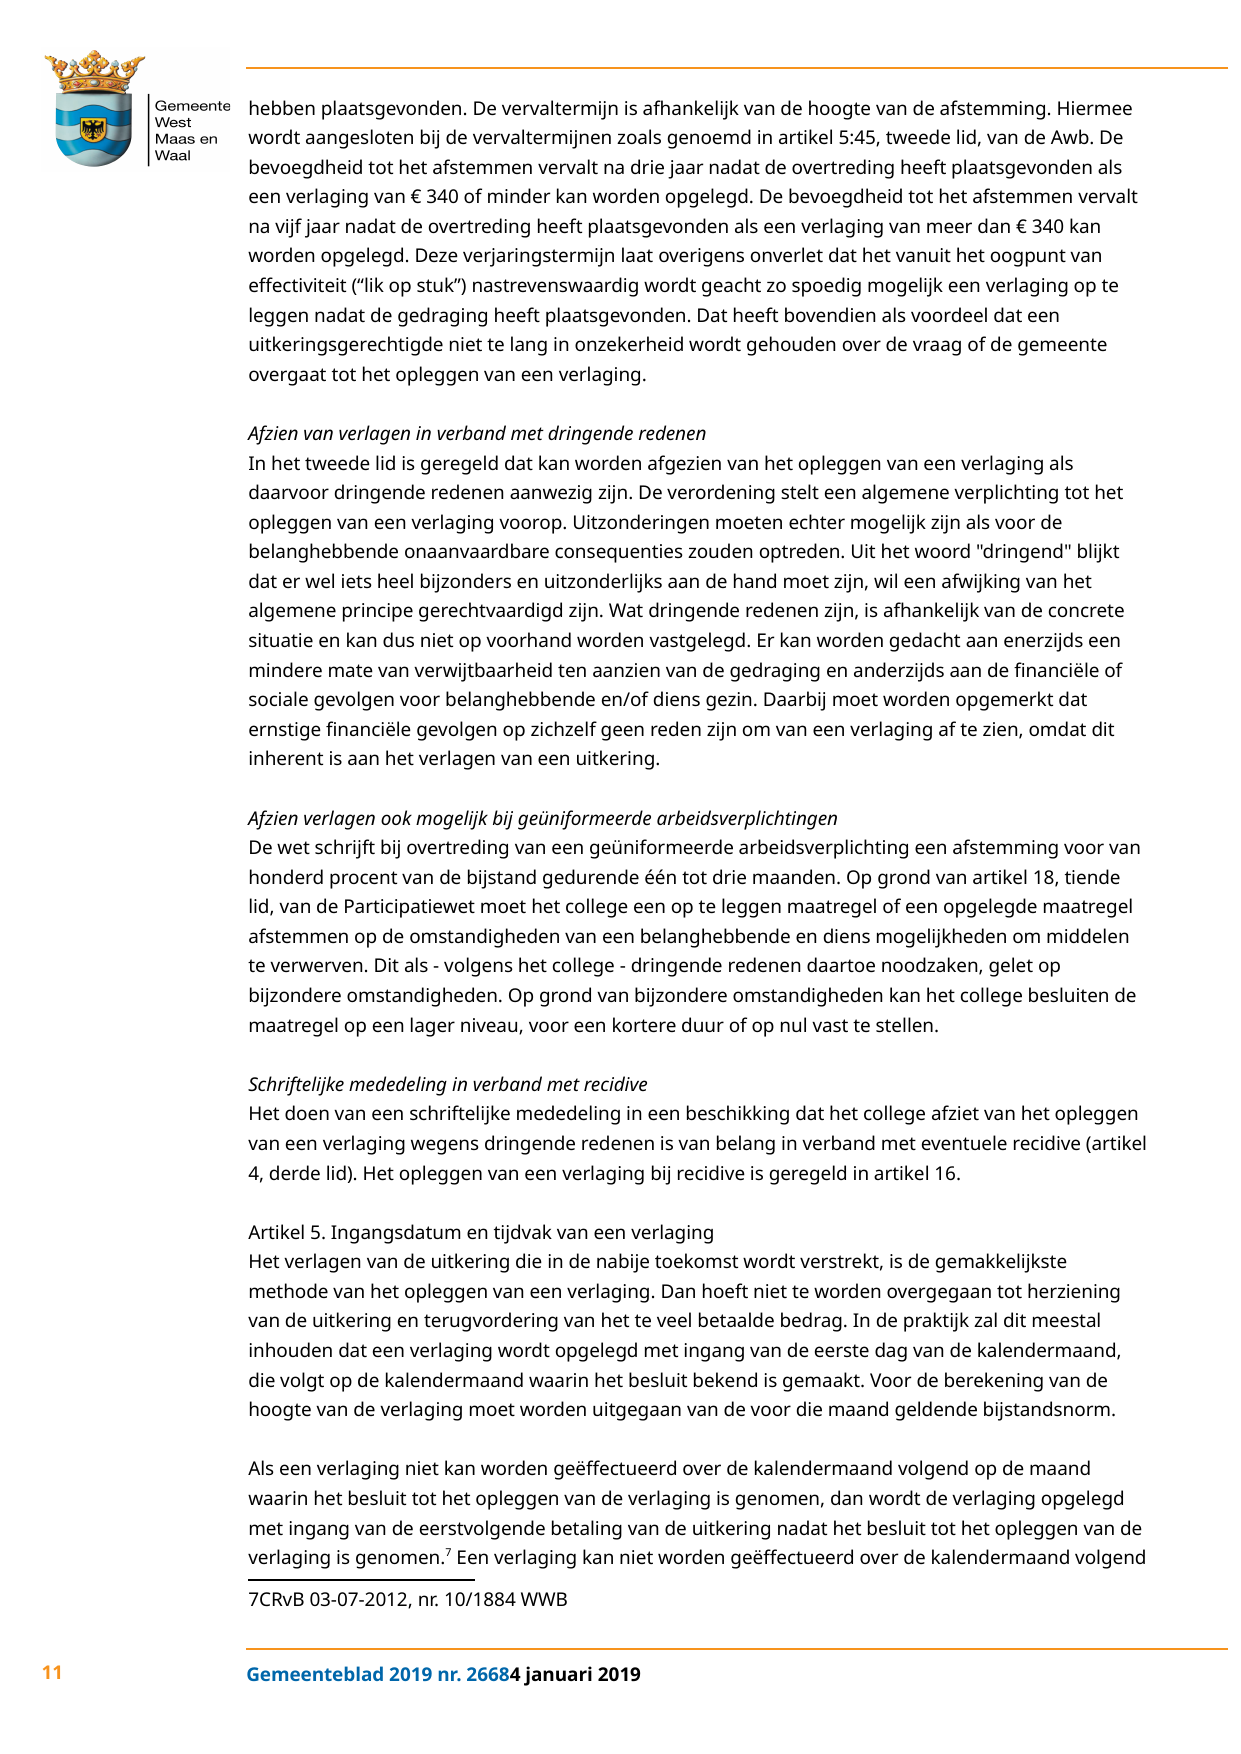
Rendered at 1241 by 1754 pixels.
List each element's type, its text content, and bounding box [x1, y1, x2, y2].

text Het doen van een schriftelijke mededeling in een beschikking dat het college afziet van het opleggen van een verlaging wegens dringende redenen is van belang in verband met eventuele recidive (artikel 4, derde lid). Het opleggen van een verlaging bij recidive is geregeld in artikel 16. [248, 1101, 1152, 1186]
text De wet schrijft bij overtreding van een geüniformeerde arbeidsverplichting een afstemming voor van honderd procent van de bijstand gedurende één tot drie maanden. Op grond van artikel 18, tiende lid, van de Participatiewet moet het college een op te leggen maatregel of een opgelegde maatregel afstemmen op de omstandigheden van een belanghebbende en diens mogelijkheden om middelen te verwerven. Dit als - volgens het college - dringende redenen daartoe noodzaken, gelet op bijzondere omstandigheden. Op grond van bijzondere omstandigheden kan het college besluiten de maatregel op een lager niveau, voor een kortere duur of op nul vast te stellen. [248, 834, 1152, 1038]
picture [41, 47, 231, 172]
text Afzien verlagen ook mogelijk bij geüniformeerde arbeidsverplichtingen [248, 805, 1152, 831]
text Als een verlaging niet kan worden geëffectueerd over de kalendermaand volgend op de maand waarin het besluit tot het opleggen van de verlaging is genomen, dan wordt de verlaging opgelegd met ingang van de eerstvolgende betaling van de uitkering nadat het besluit tot het opleggen van de verlaging is genomen. Een verlaging kan niet worden geëffectueerd over de kalendermaand volgend [248, 1456, 1152, 1570]
text Artikel 5. Ingangsdatum en tijdvak van een verlaging [248, 1219, 1152, 1245]
text CRvB 03-07-2012, nr. 10/1884 WWB [248, 1586, 1152, 1612]
text Het verlagen van de uitkering die in de nabije toekomst wordt verstrekt, is de gemakkelijkste methode van het opleggen van een verlaging. Dan hoeft niet te worden overgegaan tot herziening van de uitkering en terugvordering van het te veel betaalde bedrag. In de praktijk zal dit meestal inhouden dat een verlaging wordt opgelegd met ingang van de eerste dag van de kalendermaand, die volgt op de kalendermaand waarin het besluit bekend is gemaakt. Voor de berekening van de hoogte van de verlaging moet worden uitgegaan van de voor die maand geldende bijstandsnorm. [248, 1248, 1152, 1422]
text Schriftelijke mededeling in verband met recidive [248, 1071, 1152, 1097]
text hebben plaatsgevonden. De vervaltermijn is afhankelijk van de hoogte van de afstemming. Hiermee wordt aangesloten bij de vervaltermijnen zoals genoemd in artikel 5:45, tweede lid, van de Awb. De bevoegdheid tot het afstemmen vervalt na drie jaar nadat de overtreding heeft plaatsgevonden als een verlaging van € 340 of minder kan worden opgelegd. De bevoegdheid tot het afstemmen vervalt na vijf jaar nadat de overtreding heeft plaatsgevonden als een verlaging van meer dan € 340 kan worden opgelegd. Deze verjaringstermijn laat overigens onverlet dat het vanuit het oogpunt van effectiviteit (“lik op stuk”) nastrevenswaardig wordt geacht zo spoedig mogelijk een verlaging op te leggen nadat de gedraging heeft plaatsgevonden. Dat heeft bovendien als voordeel dat een uitkeringsgerechtigde niet te lang in onzekerheid wordt gehouden over de vraag of de gemeente overgaat tot het opleggen van een verlaging. [248, 95, 1152, 387]
text Afzien van verlagen in verband met dringende redenen [248, 420, 1152, 446]
text In het tweede lid is geregeld dat kan worden afgezien van het opleggen van een verlaging als daarvoor dringende redenen aanwezig zijn. De verordening stelt een algemene verplichting tot het opleggen van een verlaging voorop. Uitzonderingen moeten echter mogelijk zijn als voor de belanghebbende onaanvaardbare consequenties zouden optreden. Uit het woord "dringend" blijkt dat er wel iets heel bijzonders en uitzonderlijks aan de hand moet zijn, wil een afwijking van het algemene principe gerechtvaardigd zijn. Wat dringende redenen zijn, is afhankelijk van de concrete situatie en kan dus niet op voorhand worden vastgelegd. Er kan worden gedacht aan enerzijds een mindere mate van verwijtbaarheid ten aanzien van de gedraging en anderzijds aan de financiële of sociale gevolgen voor belanghebbende en/of diens gezin. Daarbij moet worden opgemerkt dat ernstige financiële gevolgen op zichzelf geen reden zijn om van een verlaging af te zien, omdat dit inherent is aan het verlagen van een uitkering. [248, 450, 1152, 771]
